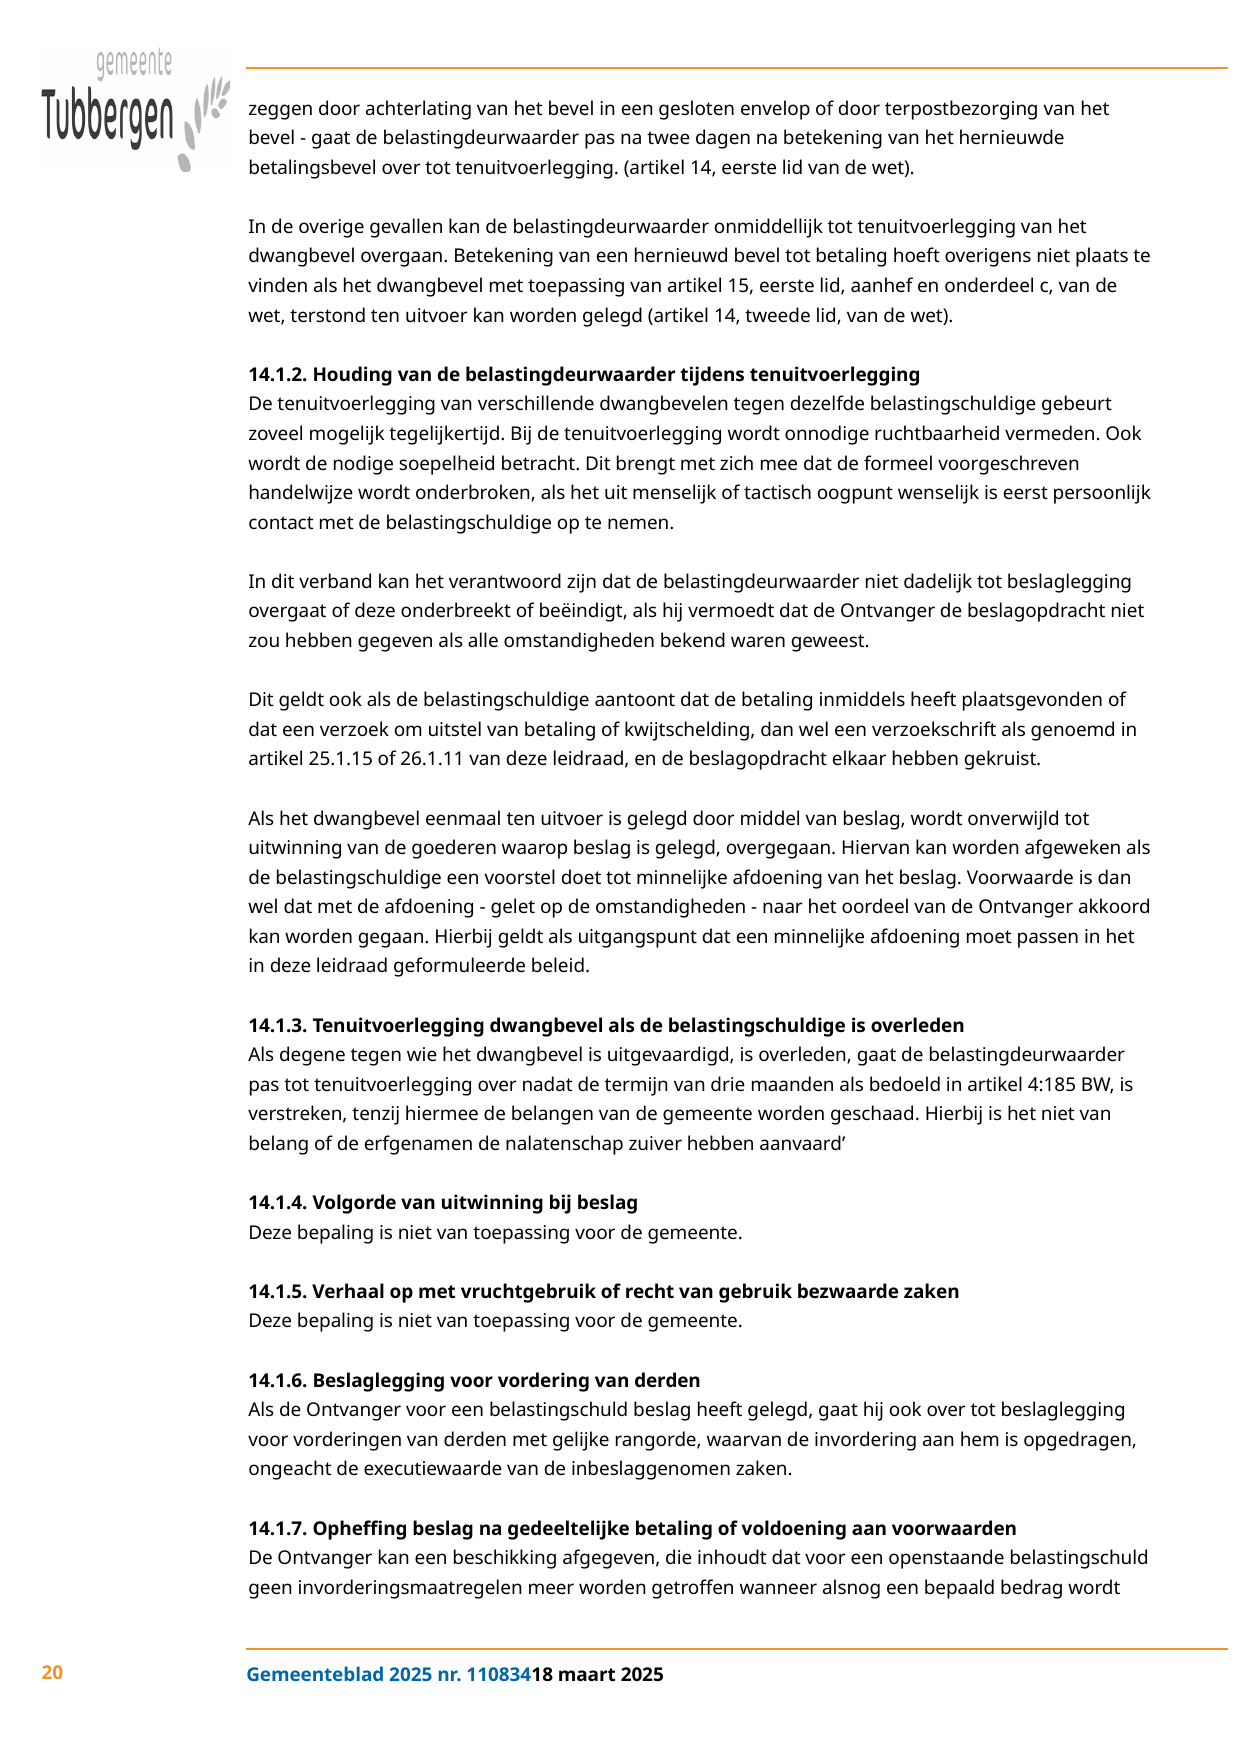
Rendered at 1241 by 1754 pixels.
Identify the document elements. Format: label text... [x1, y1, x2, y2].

text 14.1.5. Verhaal op met vruchtgebruik of recht van gebruik bezwaarde zaken [248, 1278, 1152, 1304]
text Als degene tegen wie het dwangbevel is uitgevaardigd, is overleden, gaat de belastingdeurwaarder pas tot tenuitvoerlegging over nadat de termijn van drie maanden als bedoeld in artikel 4:185 BW, is verstreken, tenzij hiermee de belangen van de gemeente worden geschaad. Hierbij is het niet van belang of de erfgenamen de nalatenschap zuiver hebben aanvaard’ [248, 1041, 1152, 1156]
text 14.1.2. Houding van de belastingdeurwaarder tijdens tenuitvoerlegging [248, 361, 1152, 387]
text 14.1.3. Tenuitvoerlegging dwangbevel als de belastingschuldige is overleden [248, 1012, 1152, 1038]
text 14.1.4. Volgorde van uitwinning bij beslag [248, 1189, 1152, 1215]
text In de overige gevallen kan de belastingdeurwaarder onmiddellijk tot tenuitvoerlegging van het dwangbevel overgaan. Betekening van een hernieuwd bevel tot betaling hoeft overigens niet plaats te vinden als het dwangbevel met toepassing van artikel 15, eerste lid, aanhef en onderdeel c, van de wet, terstond ten uitvoer kan worden gelegd (artikel 14, tweede lid, van de wet). [248, 213, 1152, 328]
text Als het dwangbevel eenmaal ten uitvoer is gelegd door middel van beslag, wordt onverwijld tot uitwinning van de goederen waarop beslag is gelegd, overgegaan. Hiervan kan worden afgeweken als de belastingschuldige een voorstel doet tot minnelijke afdoening van het beslag. Voorwaarde is dan wel dat met de afdoening - gelet op de omstandigheden - naar het oordeel van de Ontvanger akkoord kan worden gegaan. Hierbij geldt als uitgangspunt dat een minnelijke afdoening moet passen in het in deze leidraad geformuleerde beleid. [248, 805, 1152, 978]
text De tenuitvoerlegging van verschillende dwangbevelen tegen dezelfde belastingschuldige gebeurt zoveel mogelijk tegelijkertijd. Bij de tenuitvoerlegging wordt onnodige ruchtbaarheid vermeden. Ook wordt de nodige soepelheid betracht. Dit brengt met zich mee dat de formeel voorgeschreven handelwijze wordt onderbroken, als het uit menselijk of tactisch oogpunt wenselijk is eerst persoonlijk contact met de belastingschuldige op te nemen. [248, 391, 1152, 535]
text De Ontvanger kan een beschikking afgegeven, die inhoudt dat voor een openstaande belastingschuld geen invorderingsmaatregelen meer worden getroffen wanneer alsnog een bepaald bedrag wordt [248, 1544, 1152, 1600]
text 14.1.7. Opheffing beslag na gedeeltelijke betaling of voldoening aan voorwaarden [248, 1515, 1152, 1541]
text 14.1.6. Beslaglegging voor vordering van derden [248, 1367, 1152, 1393]
text In dit verband kan het verantwoord zijn dat de belastingdeurwaarder niet dadelijk tot beslaglegging overgaat of deze onderbreekt of beëindigt, als hij vermoedt dat de Ontvanger de beslagopdracht niet zou hebben gegeven als alle omstandigheden bekend waren geweest. [248, 568, 1152, 653]
text zeggen door achterlating van het bevel in een gesloten envelop of door terpostbezorging van het bevel - gaat de belastingdeurwaarder pas na twee dagen na betekening van het hernieuwde betalingsbevel over tot tenuitvoerlegging. (artikel 14, eerste lid van de wet). [248, 95, 1152, 180]
text Als de Ontvanger voor een belastingschuld beslag heeft gelegd, gaat hij ook over tot beslaglegging voor vorderingen van derden met gelijke rangorde, waarvan de invordering aan hem is opgedragen, ongeacht de executiewaarde van de inbeslaggenomen zaken. [248, 1396, 1152, 1481]
text Dit geldt ook als de belastingschuldige aantoont dat de betaling inmiddels heeft plaatsgevonden of dat een verzoek om uitstel van betaling of kwijtschelding, dan wel een verzoekschrift als genoemd in artikel 25.1.15 of 26.1.11 van deze leidraad, en de beslagopdracht elkaar hebben gekruist. [248, 686, 1152, 771]
text Deze bepaling is niet van toepassing voor de gemeente. [248, 1308, 1152, 1333]
picture [41, 47, 231, 172]
text Deze bepaling is niet van toepassing voor de gemeente. [248, 1219, 1152, 1245]
